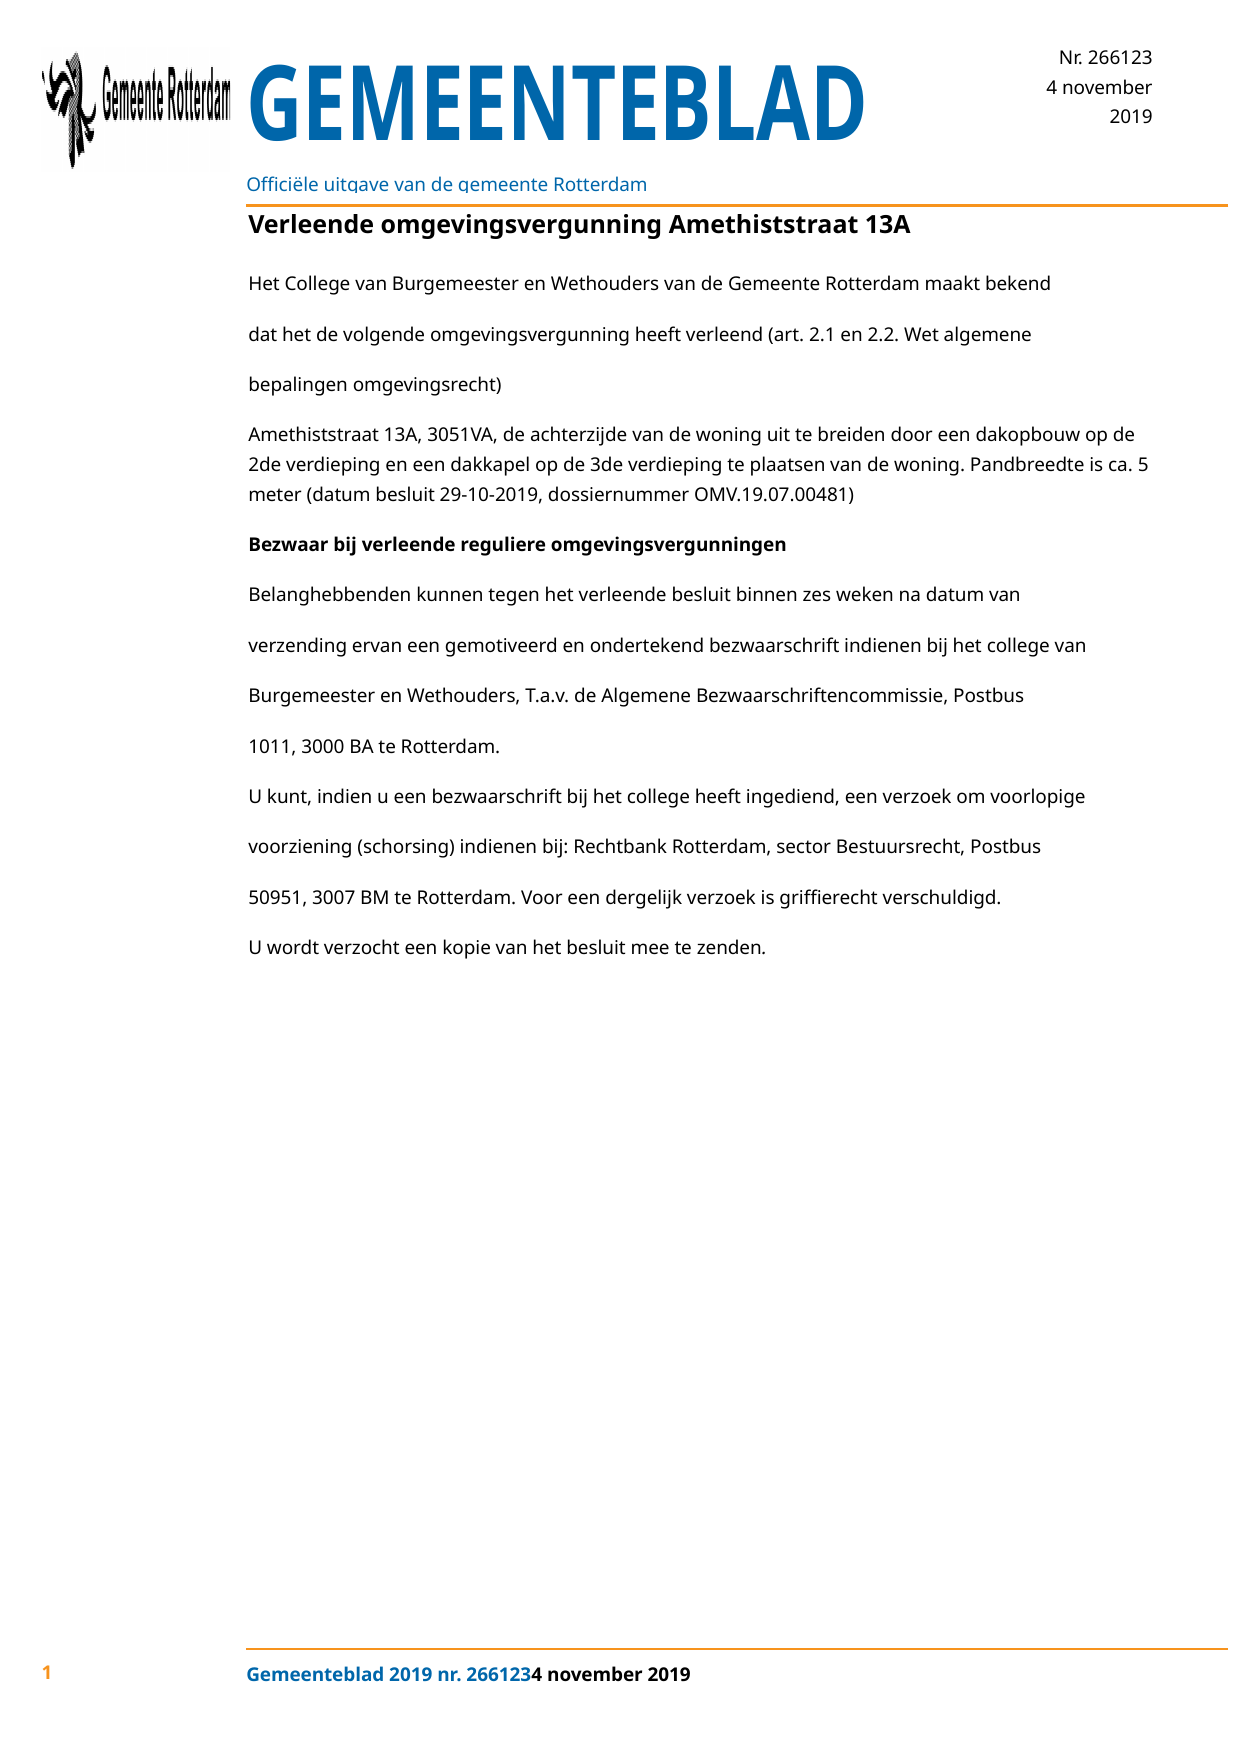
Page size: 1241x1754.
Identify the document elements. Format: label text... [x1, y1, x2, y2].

text Amethiststraat 13A, 3051VA, de achterzijde van de woning uit te breiden door een dakopbouw op de 2de verdieping en een dakkapel op de 3de verdieping te plaatsen van de woning. Pandbreedte is ca. 5 meter (datum besluit 29-10-2019, dossiernummer OMV.19.07.00481) [248, 422, 1152, 506]
text U wordt verzocht een kopie van het besluit mee te zenden. [248, 934, 1152, 960]
text Belanghebbenden kunnen tegen het verleende besluit binnen zes weken na datum van [248, 582, 1152, 607]
text U kunt, indien u een bezwaarschrift bij het college heeft ingediend, een verzoek om voorlopige [248, 783, 1152, 809]
text 1011, 3000 BA te Rotterdam. [248, 733, 1152, 758]
text Verleende omgevingsvergunning Amethiststraat 13A [248, 207, 1152, 241]
text dat het de volgende omgevingsvergunning heeft verleend (art. 2.1 en 2.2. Wet algemene [248, 321, 1152, 346]
text voorziening (schorsing) indienen bij: Rechtbank Rotterdam, sector Bestuursrecht, Postbus [248, 834, 1152, 859]
text 50951, 3007 BM te Rotterdam. Voor een dergelijk verzoek is griffierecht verschuldigd. [248, 884, 1152, 910]
text Burgemeester en Wethouders, T.a.v. de Algemene Bezwaarschriftencommissie, Postbus [248, 682, 1152, 708]
picture [41, 47, 231, 172]
text Bezwaar bij verleende reguliere omgevingsvergunningen [248, 531, 1152, 557]
text bepalingen omgevingsrecht) [248, 371, 1152, 397]
text verzending ervan een gemotiveerd en ondertekend bezwaarschrift indienen bij het college van [248, 632, 1152, 658]
text Het College van Burgemeester en Wethouders van de Gemeente Rotterdam maakt bekend [248, 270, 1152, 296]
